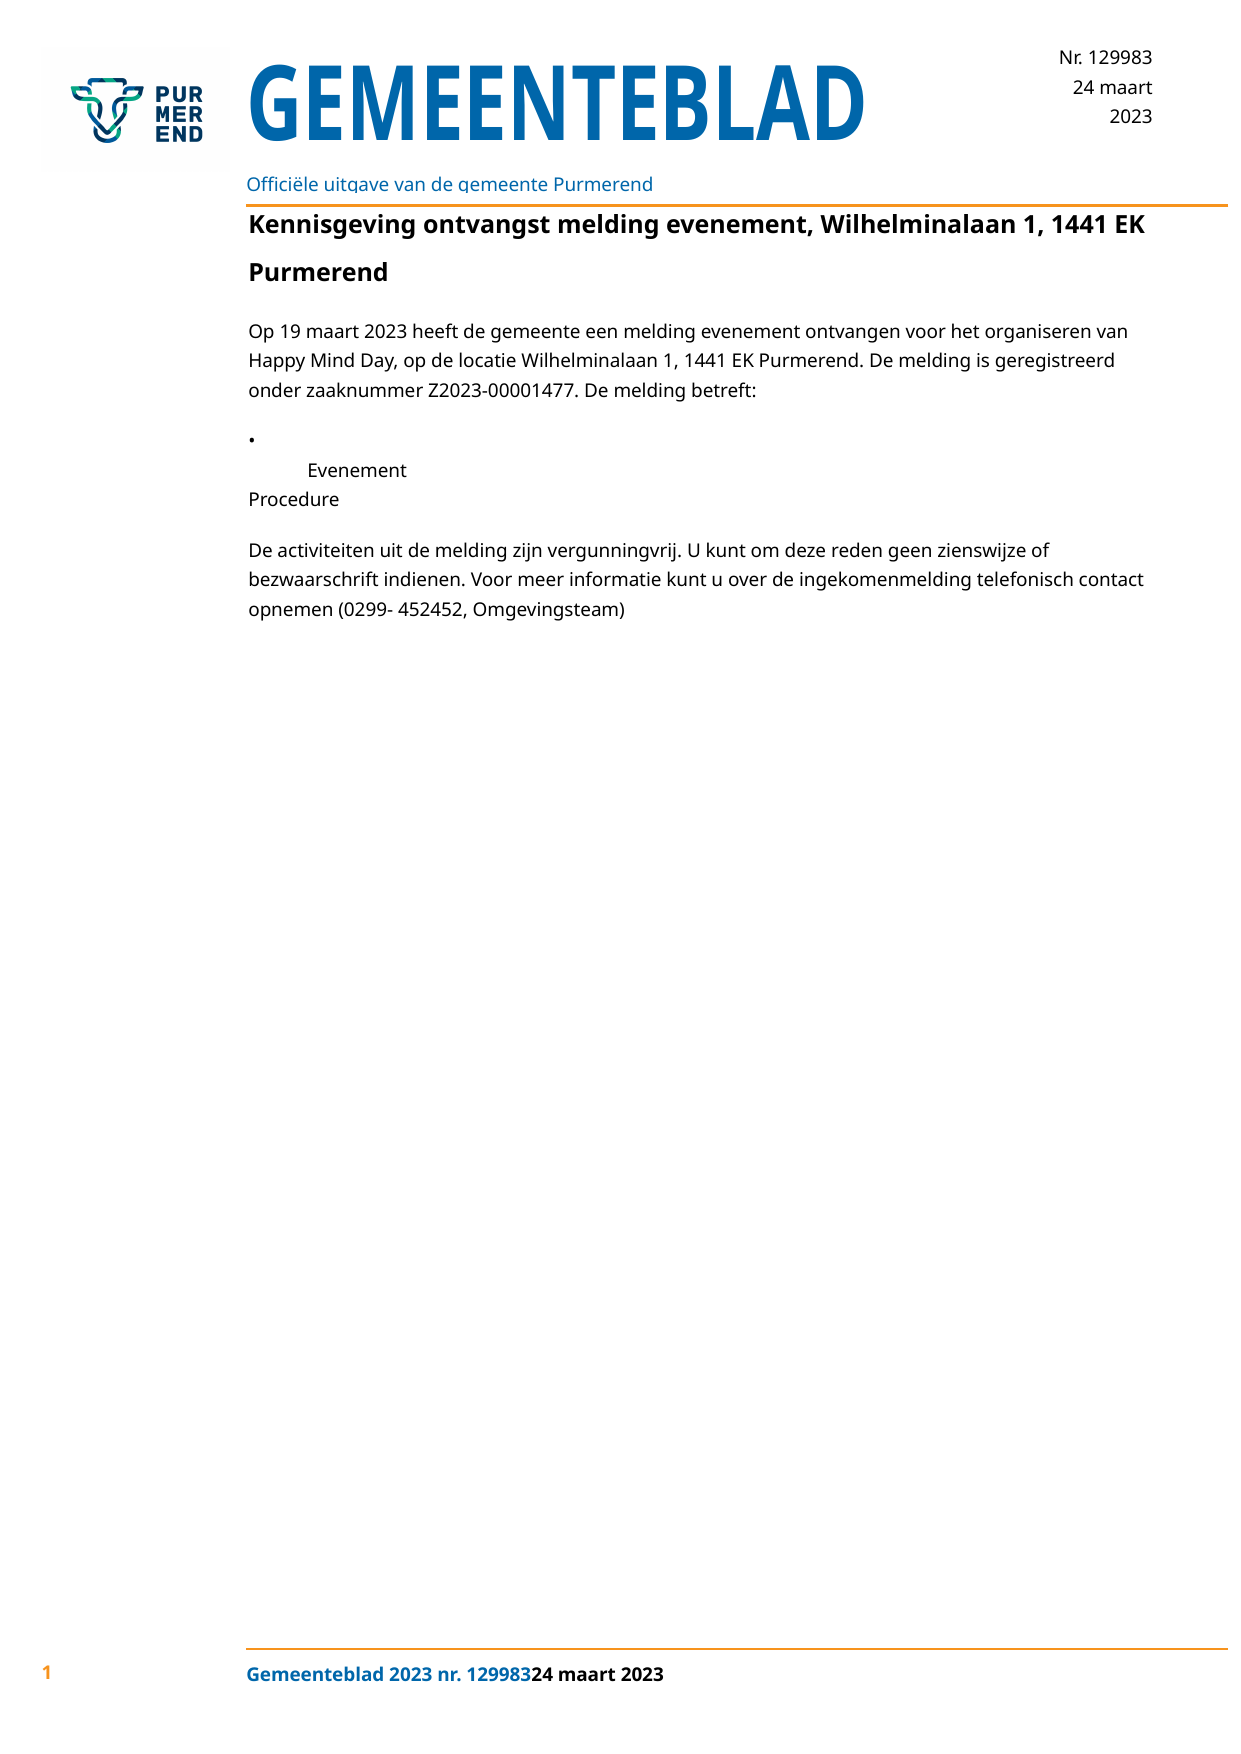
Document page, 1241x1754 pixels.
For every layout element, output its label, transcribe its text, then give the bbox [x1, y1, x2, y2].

text Kennisgeving ontvangst melding evenement, Wilhelminalaan 1, 1441 EK Purmerend [248, 207, 1152, 288]
text Op 19 maart 2023 heeft de gemeente een melding evenement ontvangen voor het organiseren van Happy Mind Day, op de locatie Wilhelminalaan 1, 1441 EK Purmerend. De melding is geregistreerd onder zaaknummer Z2023-00001477. De melding betreft: [248, 318, 1152, 403]
text De activiteiten uit de melding zijn vergunningvrij. U kunt om deze reden geen zienswijze of bezwaarschrift indienen. Voor meer informatie kunt u over de ingekomenmelding telefonisch contact opnemen (0299- 452452, Omgevingsteam) [248, 537, 1152, 622]
list Evenement [248, 457, 1152, 483]
text Procedure [248, 487, 1152, 512]
picture [41, 47, 231, 172]
